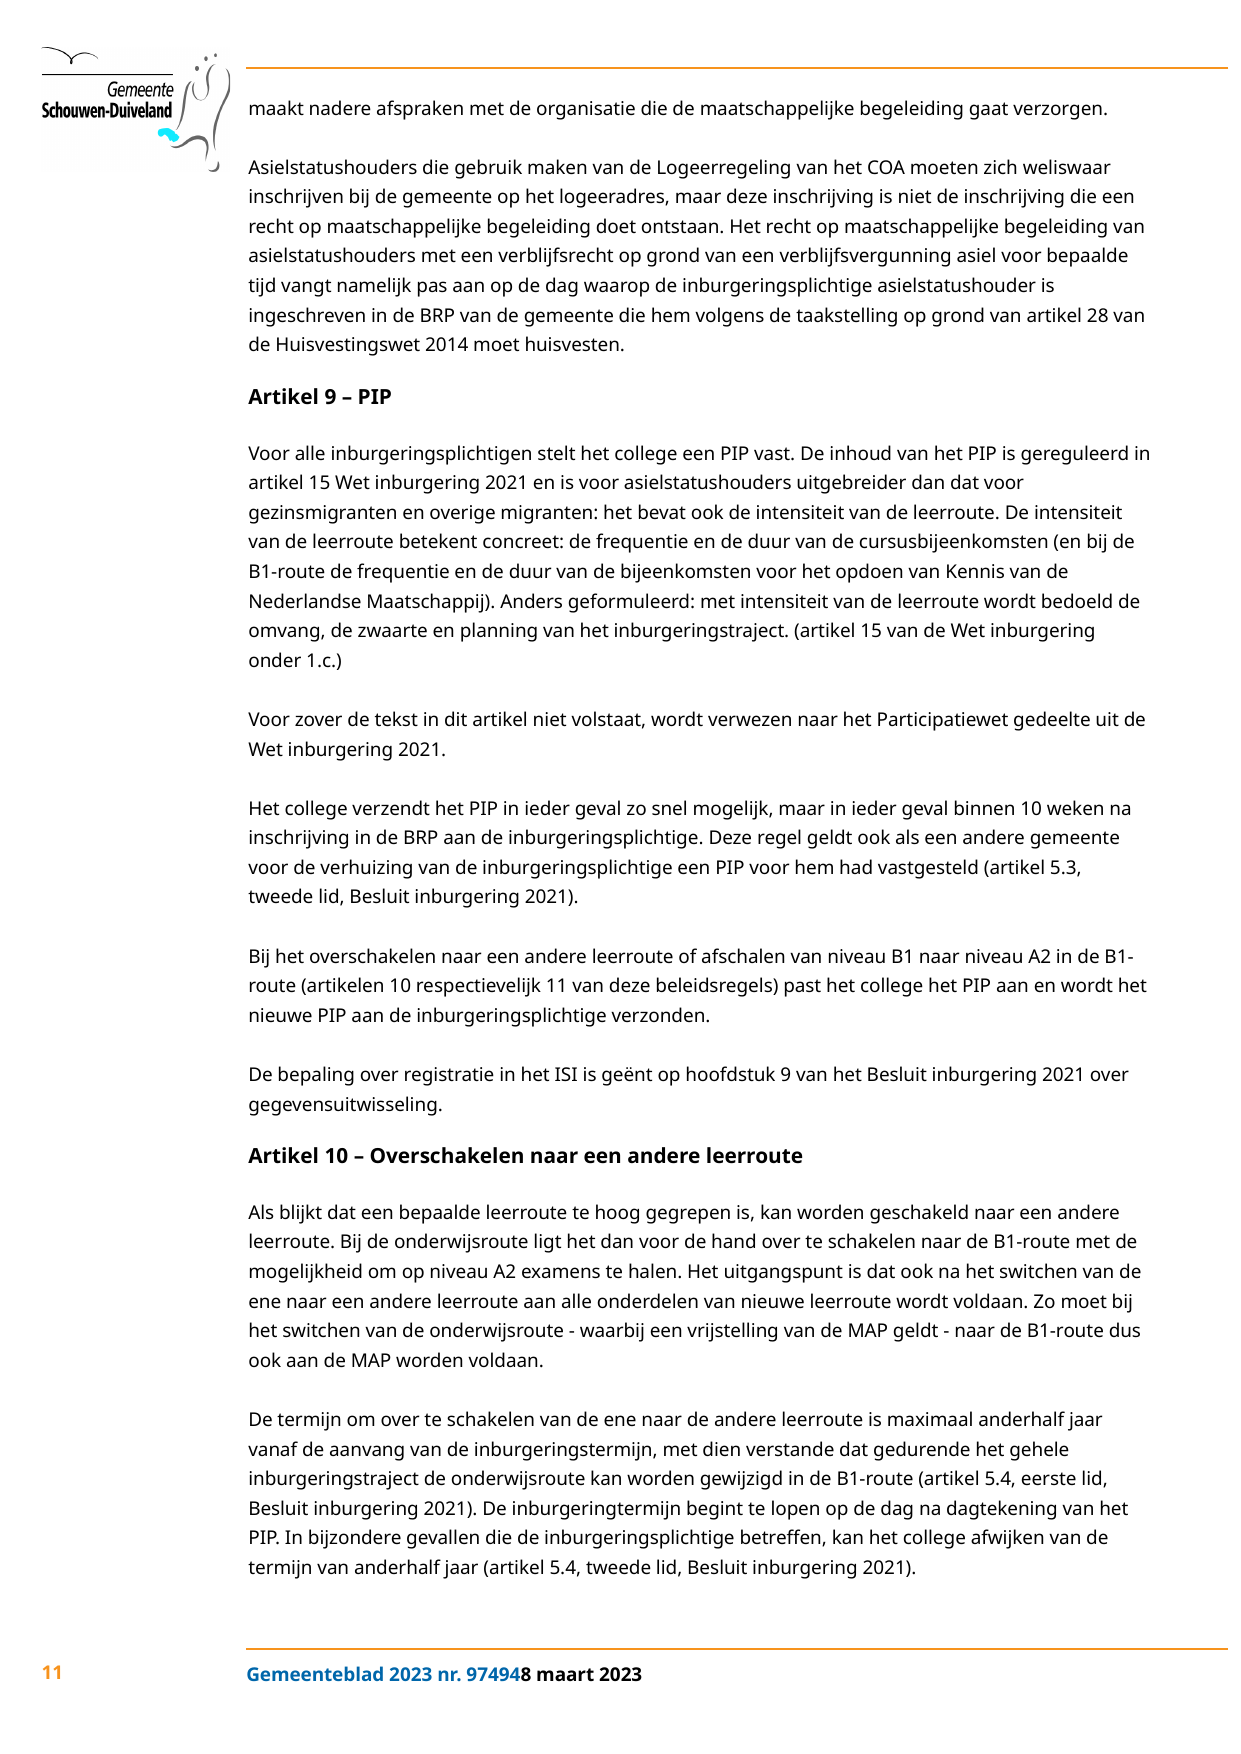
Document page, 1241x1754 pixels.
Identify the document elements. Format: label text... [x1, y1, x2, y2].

text Als blijkt dat een bepaalde leerroute te hoog gegrepen is, kan worden geschakeld naar een andere leerroute. Bij de onderwijsroute ligt het dan voor de hand over te schakelen naar de B1-route met de mogelijkheid om op niveau A2 examens te halen. Het uitgangspunt is dat ook na het switchen van de ene naar een andere leerroute aan alle onderdelen van nieuwe leerroute wordt voldaan. Zo moet bij het switchen van de onderwijsroute - waarbij een vrijstelling van de MAP geldt - naar de B1-route dus ook aan de MAP worden voldaan. [248, 1199, 1152, 1373]
text Artikel 9 – PIP [248, 382, 1152, 410]
text Voor alle inburgeringsplichtigen stelt het college een PIP vast. De inhoud van het PIP is gereguleerd in artikel 15 Wet inburgering 2021 en is voor asielstatushouders uitgebreider dan dat voor gezinsmigranten en overige migranten: het bevat ook de intensiteit van de leerroute. De intensiteit van de leerroute betekent concreet: de frequentie en de duur van de cursusbijeenkomsten (en bij de B1-route de frequentie en de duur van de bijeenkomsten voor het opdoen van Kennis van de Nederlandse Maatschappij). Anders geformuleerd: met intensiteit van de leerroute wordt bedoeld de omvang, de zwaarte en planning van het inburgeringstraject. (artikel 15 van de Wet inburgering onder 1.c.) [248, 440, 1152, 673]
picture [41, 47, 231, 172]
text De termijn om over te schakelen van de ene naar de andere leerroute is maximaal anderhalf jaar vanaf de aanvang van de inburgeringstermijn, met dien verstande dat gedurende het gehele inburgeringstraject de onderwijsroute kan worden gewijzigd in de B1-route (artikel 5.4, eerste lid, Besluit inburgering 2021). De inburgeringtermijn begint te lopen op de dag na dagtekening van het PIP. In bijzondere gevallen die de inburgeringsplichtige betreffen, kan het college afwijken van de termijn van anderhalf jaar (artikel 5.4, tweede lid, Besluit inburgering 2021). [248, 1406, 1152, 1580]
text Bij het overschakelen naar een andere leerroute of afschalen van niveau B1 naar niveau A2 in de B1- route (artikelen 10 respectievelijk 11 van deze beleidsregels) past het college het PIP aan en wordt het nieuwe PIP aan de inburgeringsplichtige verzonden. [248, 943, 1152, 1028]
text Artikel 10 – Overschakelen naar een andere leerroute [248, 1141, 1152, 1169]
text Voor zover de tekst in dit artikel niet volstaat, wordt verwezen naar het Participatiewet gedeelte uit de Wet inburgering 2021. [248, 706, 1152, 761]
text De bepaling over registratie in het ISI is geënt op hoofdstuk 9 van het Besluit inburgering 2021 over gegevensuitwisseling. [248, 1061, 1152, 1116]
text maakt nadere afspraken met de organisatie die de maatschappelijke begeleiding gaat verzorgen. [248, 95, 1152, 121]
text Het college verzendt het PIP in ieder geval zo snel mogelijk, maar in ieder geval binnen 10 weken na inschrijving in de BRP aan de inburgeringsplichtige. Deze regel geldt ook als een andere gemeente voor de verhuizing van de inburgeringsplichtige een PIP voor hem had vastgesteld (artikel 5.3, tweede lid, Besluit inburgering 2021). [248, 795, 1152, 909]
text Asielstatushouders die gebruik maken van de Logeerregeling van het COA moeten zich weliswaar inschrijven bij de gemeente op het logeeradres, maar deze inschrijving is niet de inschrijving die een recht op maatschappelijke begeleiding doet ontstaan. Het recht op maatschappelijke begeleiding van asielstatushouders met een verblijfsrecht op grond van een verblijfsvergunning asiel voor bepaalde tijd vangt namelijk pas aan op de dag waarop de inburgeringsplichtige asielstatushouder is ingeschreven in de BRP van de gemeente die hem volgens de taakstelling op grond van artikel 28 van de Huisvestingswet 2014 moet huisvesten. [248, 154, 1152, 357]
